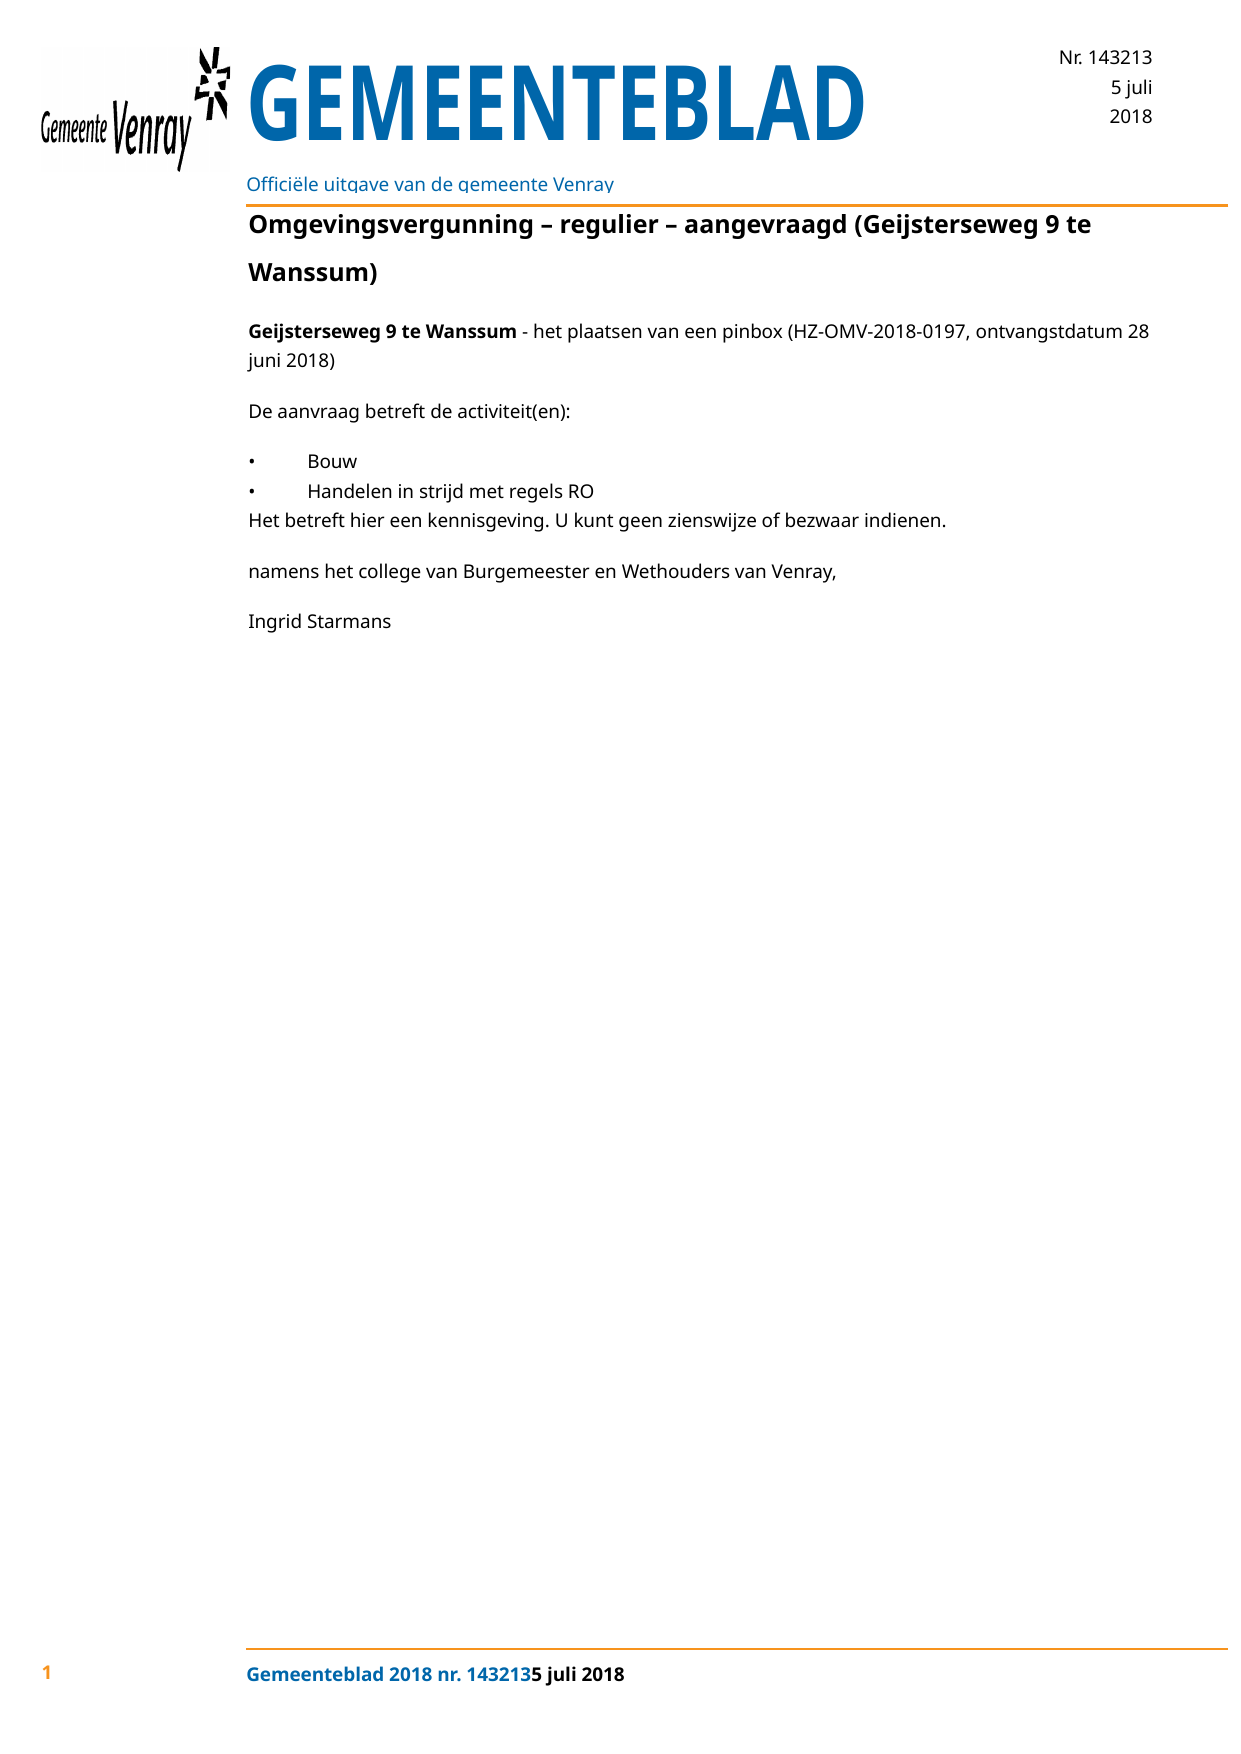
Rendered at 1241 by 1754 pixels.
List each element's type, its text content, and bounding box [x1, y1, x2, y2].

text Omgevingsvergunning – regulier – aangevraagd (Geijsterseweg 9 te Wanssum) [248, 207, 1152, 288]
text De aanvraag betreft de activiteit(en): [248, 398, 1152, 424]
text Het betreft hier een kennisgeving. U kunt geen zienswijze of bezwaar indienen. [248, 507, 1152, 533]
text Ingrid Starmans [248, 608, 1152, 634]
text namens het college van Burgemeester en Wethouders van Venray, [248, 558, 1152, 584]
list Bouw [248, 448, 1152, 474]
picture [41, 47, 231, 172]
list Handelen in strijd met regels RO [248, 478, 1152, 504]
text Geijsterseweg 9 te Wanssum - het plaatsen van een pinbox (HZ-OMV-2018-0197, ontvangstdatum 28 juni 2018) [248, 318, 1152, 373]
